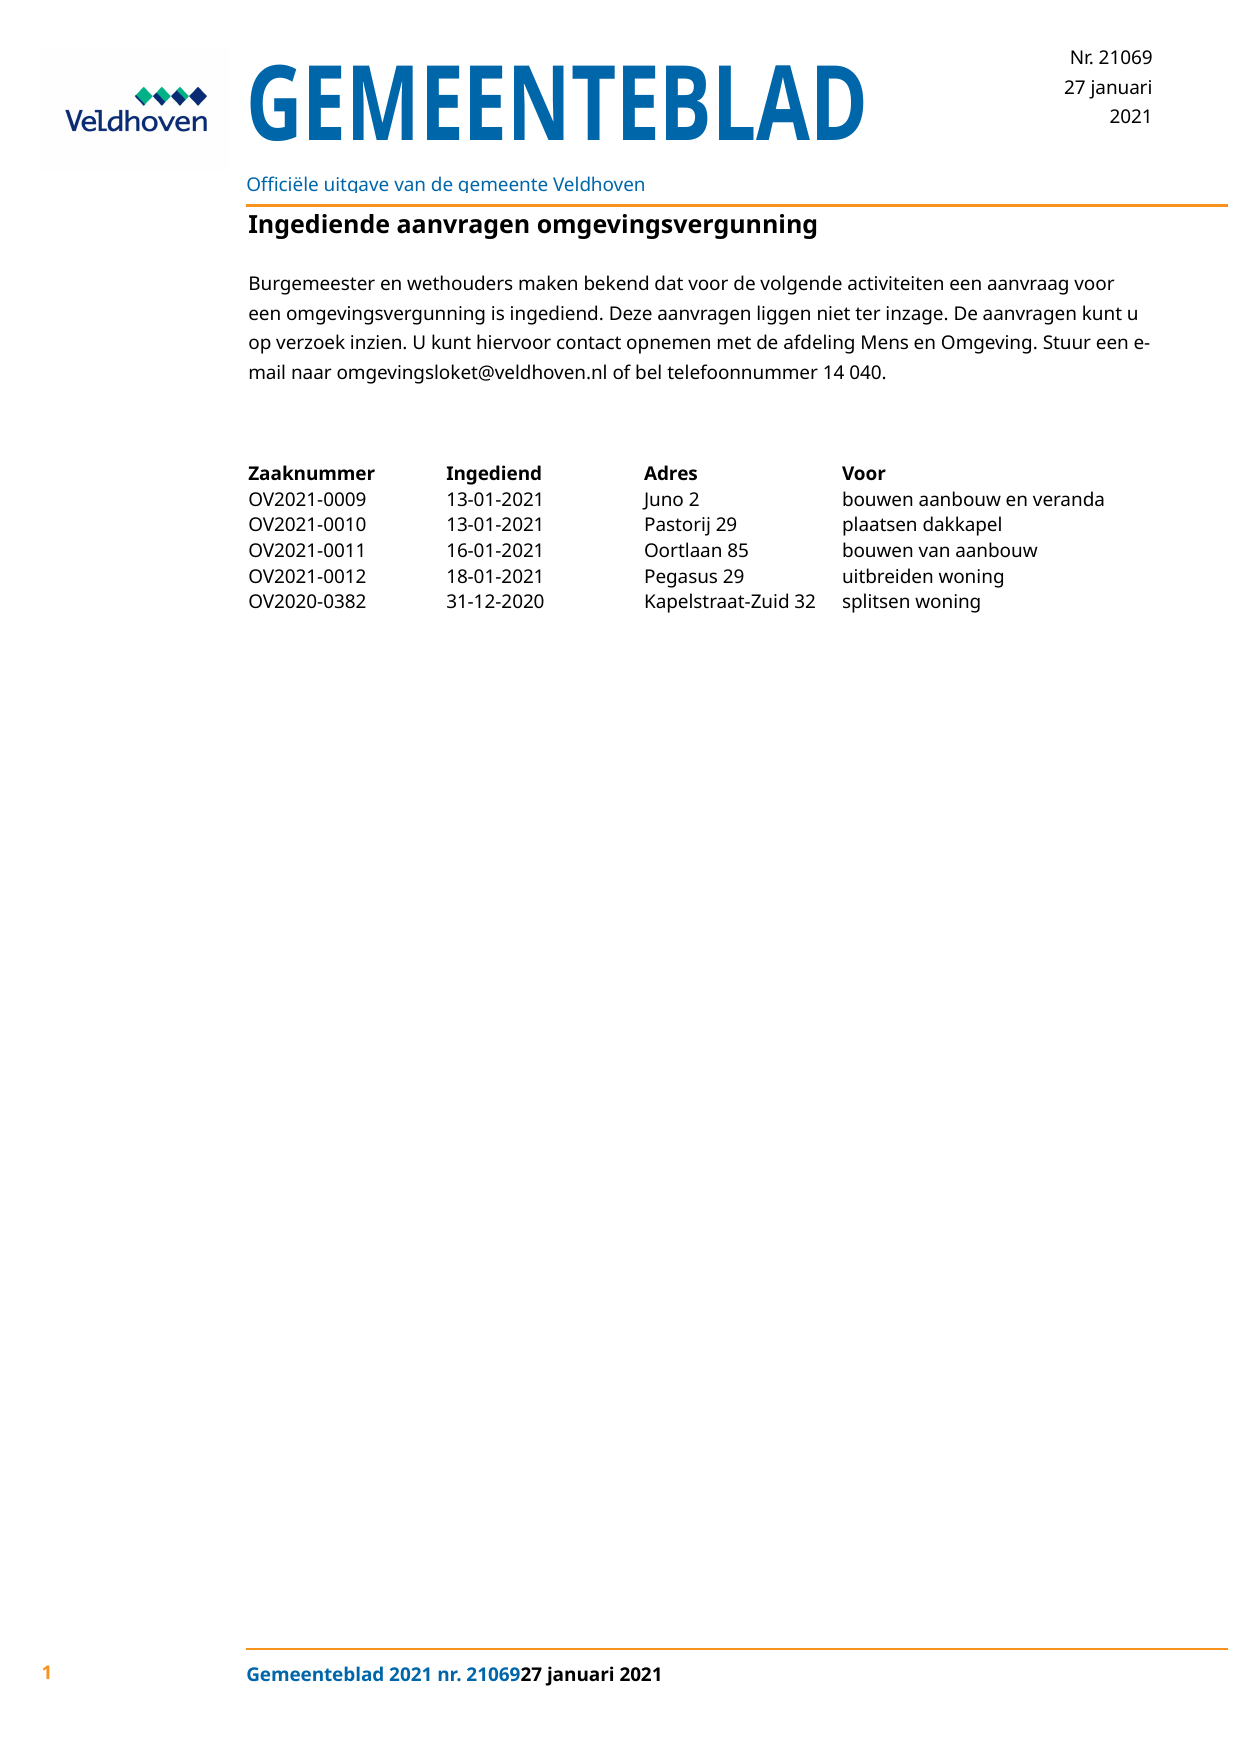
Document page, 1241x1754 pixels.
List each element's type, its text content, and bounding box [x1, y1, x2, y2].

table_cell Kapelstraat-Zuid 32 [644, 589, 842, 614]
table_cell Pastorij 29 [644, 511, 842, 537]
text Burgemeester en wethouders maken bekend dat voor de volgende activiteiten een aanvraag voor een omgevingsvergunning is ingediend. Deze aanvragen liggen niet ter inzage. De aanvragen kunt u op verzoek inzien. U kunt hiervoor contact opnemen met de afdeling Mens en Omgeving. Stuur een e-mail naar omgevingsloket@veldhoven.nl of bel telefoonnummer 14 040. [248, 270, 1152, 385]
table_cell Juno 2 [644, 486, 842, 511]
table_cell plaatsen dakkapel [842, 511, 1152, 537]
table_cell OV2021-0010 [248, 511, 446, 537]
table_cell uitbreiden woning [842, 563, 1152, 589]
table_header Voor [842, 460, 1152, 486]
table_cell Pegasus 29 [644, 563, 842, 589]
picture [41, 47, 231, 172]
table_cell bouwen aanbouw en veranda [842, 486, 1152, 511]
table_header Adres [644, 460, 842, 486]
table_header Ingediend [446, 460, 644, 486]
table_cell Oortlaan 85 [644, 537, 842, 563]
table_header Zaaknummer [248, 460, 446, 486]
text Ingediende aanvragen omgevingsvergunning [248, 207, 1152, 241]
table_cell OV2021-0011 [248, 537, 446, 563]
table_cell 31-12-2020 [446, 589, 644, 614]
table_cell bouwen van aanbouw [842, 537, 1152, 563]
table_cell 16-01-2021 [446, 537, 644, 563]
table_cell 18-01-2021 [446, 563, 644, 589]
table_cell OV2021-0012 [248, 563, 446, 589]
table_cell splitsen woning [842, 589, 1152, 614]
table_cell OV2020-0382 [248, 589, 446, 614]
table_cell 13-01-2021 [446, 511, 644, 537]
table_cell OV2021-0009 [248, 486, 446, 511]
table_cell 13-01-2021 [446, 486, 644, 511]
